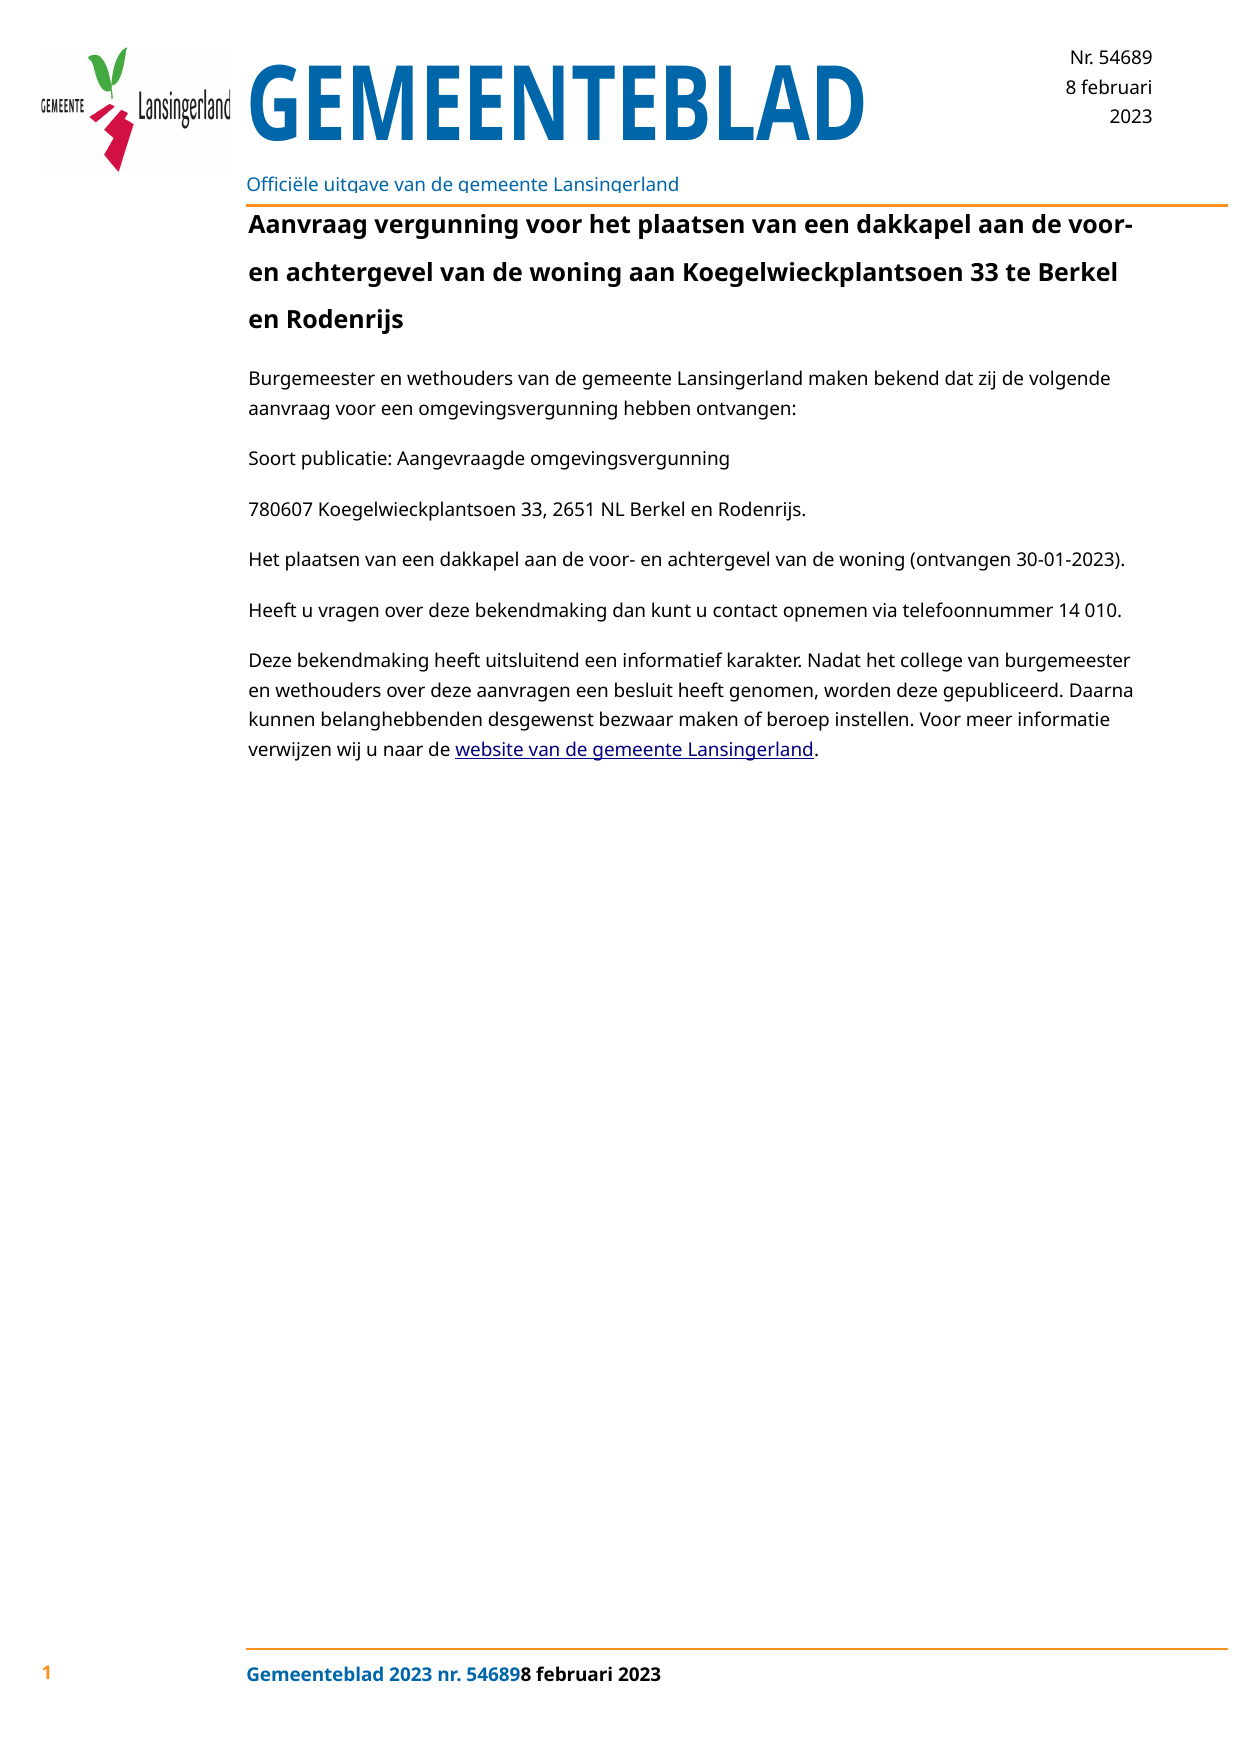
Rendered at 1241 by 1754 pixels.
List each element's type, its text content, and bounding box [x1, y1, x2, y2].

text Deze bekendmaking heeft uitsluitend een informatief karakter. Nadat het college van burgemeester en wethouders over deze aanvragen een besluit heeft genomen, worden deze gepubliceerd. Daarna kunnen belanghebbenden desgewenst bezwaar maken of beroep instellen. Voor meer informatie verwijzen wij u naar de website van de gemeente Lansingerland. [248, 647, 1152, 762]
text Burgemeester en wethouders van de gemeente Lansingerland maken bekend dat zij de volgende aanvraag voor een omgevingsvergunning hebben ontvangen: [248, 366, 1152, 421]
picture [41, 47, 231, 172]
text Heeft u vragen over deze bekendmaking dan kunt u contact opnemen via telefoonnummer 14 010. [248, 597, 1152, 622]
text 780607 Koegelwieckplantsoen 33, 2651 NL Berkel en Rodenrijs. [248, 496, 1152, 522]
text Soort publicatie: Aangevraagde omgevingsvergunning [248, 446, 1152, 471]
text Aanvraag vergunning voor het plaatsen van een dakkapel aan de voor- en achtergevel van de woning aan Koegelwieckplantsoen 33 te Berkel en Rodenrijs [248, 207, 1152, 336]
text Het plaatsen van een dakkapel aan de voor- en achtergevel van de woning (ontvangen 30-01-2023). [248, 546, 1152, 572]
